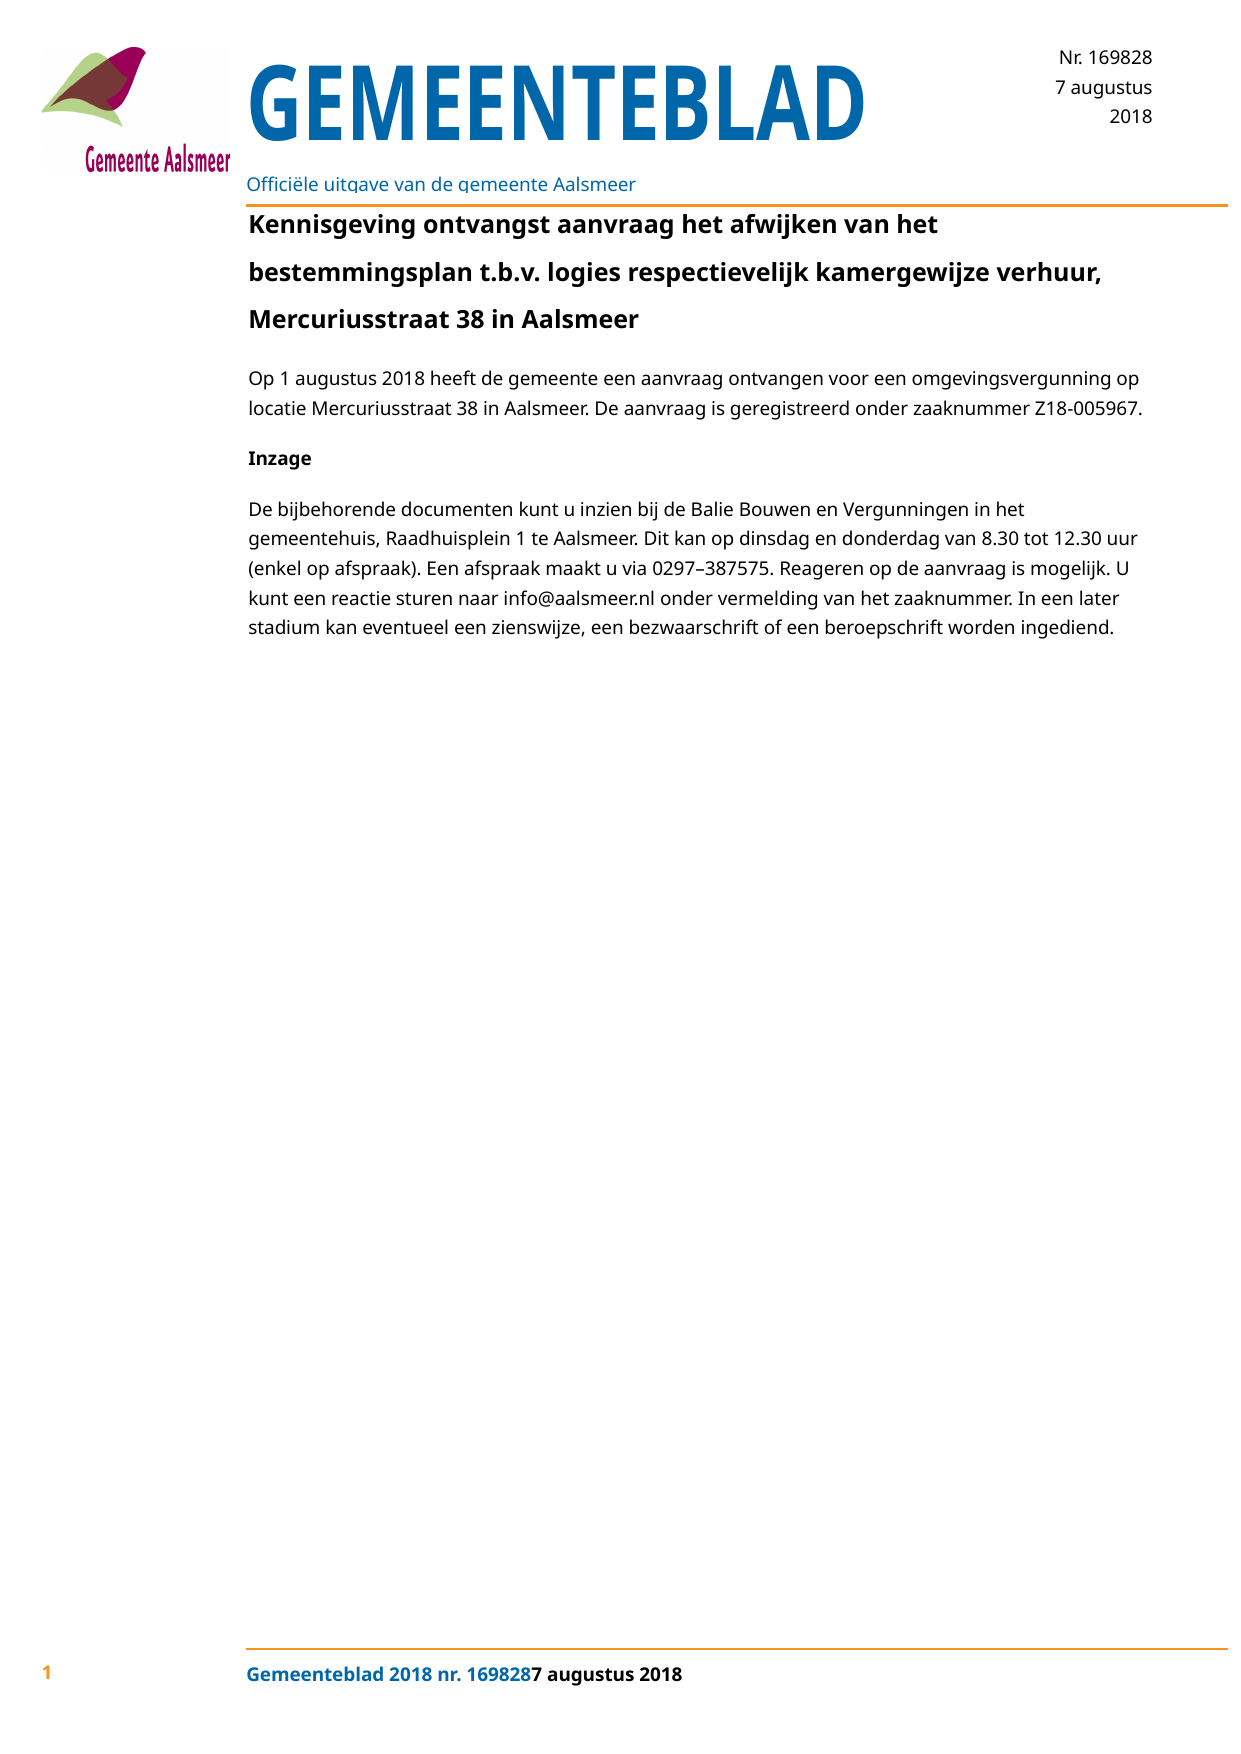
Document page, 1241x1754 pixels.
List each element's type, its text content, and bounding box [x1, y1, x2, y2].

picture [41, 47, 231, 172]
text Op 1 augustus 2018 heeft de gemeente een aanvraag ontvangen voor een omgevingsvergunning op locatie Mercuriusstraat 38 in Aalsmeer. De aanvraag is geregistreerd onder zaaknummer Z18-005967. [248, 366, 1152, 421]
text Inzage [248, 446, 1152, 471]
text Kennisgeving ontvangst aanvraag het afwijken van het bestemmingsplan t.b.v. logies respectievelijk kamergewijze verhuur, Mercuriusstraat 38 in Aalsmeer [248, 207, 1152, 336]
text De bijbehorende documenten kunt u inzien bij de Balie Bouwen en Vergunningen in het gemeentehuis, Raadhuisplein 1 te Aalsmeer. Dit kan op dinsdag en donderdag van 8.30 tot 12.30 uur (enkel op afspraak). Een afspraak maakt u via 0297–387575. Reageren op de aanvraag is mogelijk. U kunt een reactie sturen naar info@aalsmeer.nl onder vermelding van het zaaknummer. In een later stadium kan eventueel een zienswijze, een bezwaarschrift of een beroepschrift worden ingediend. [248, 496, 1152, 640]
